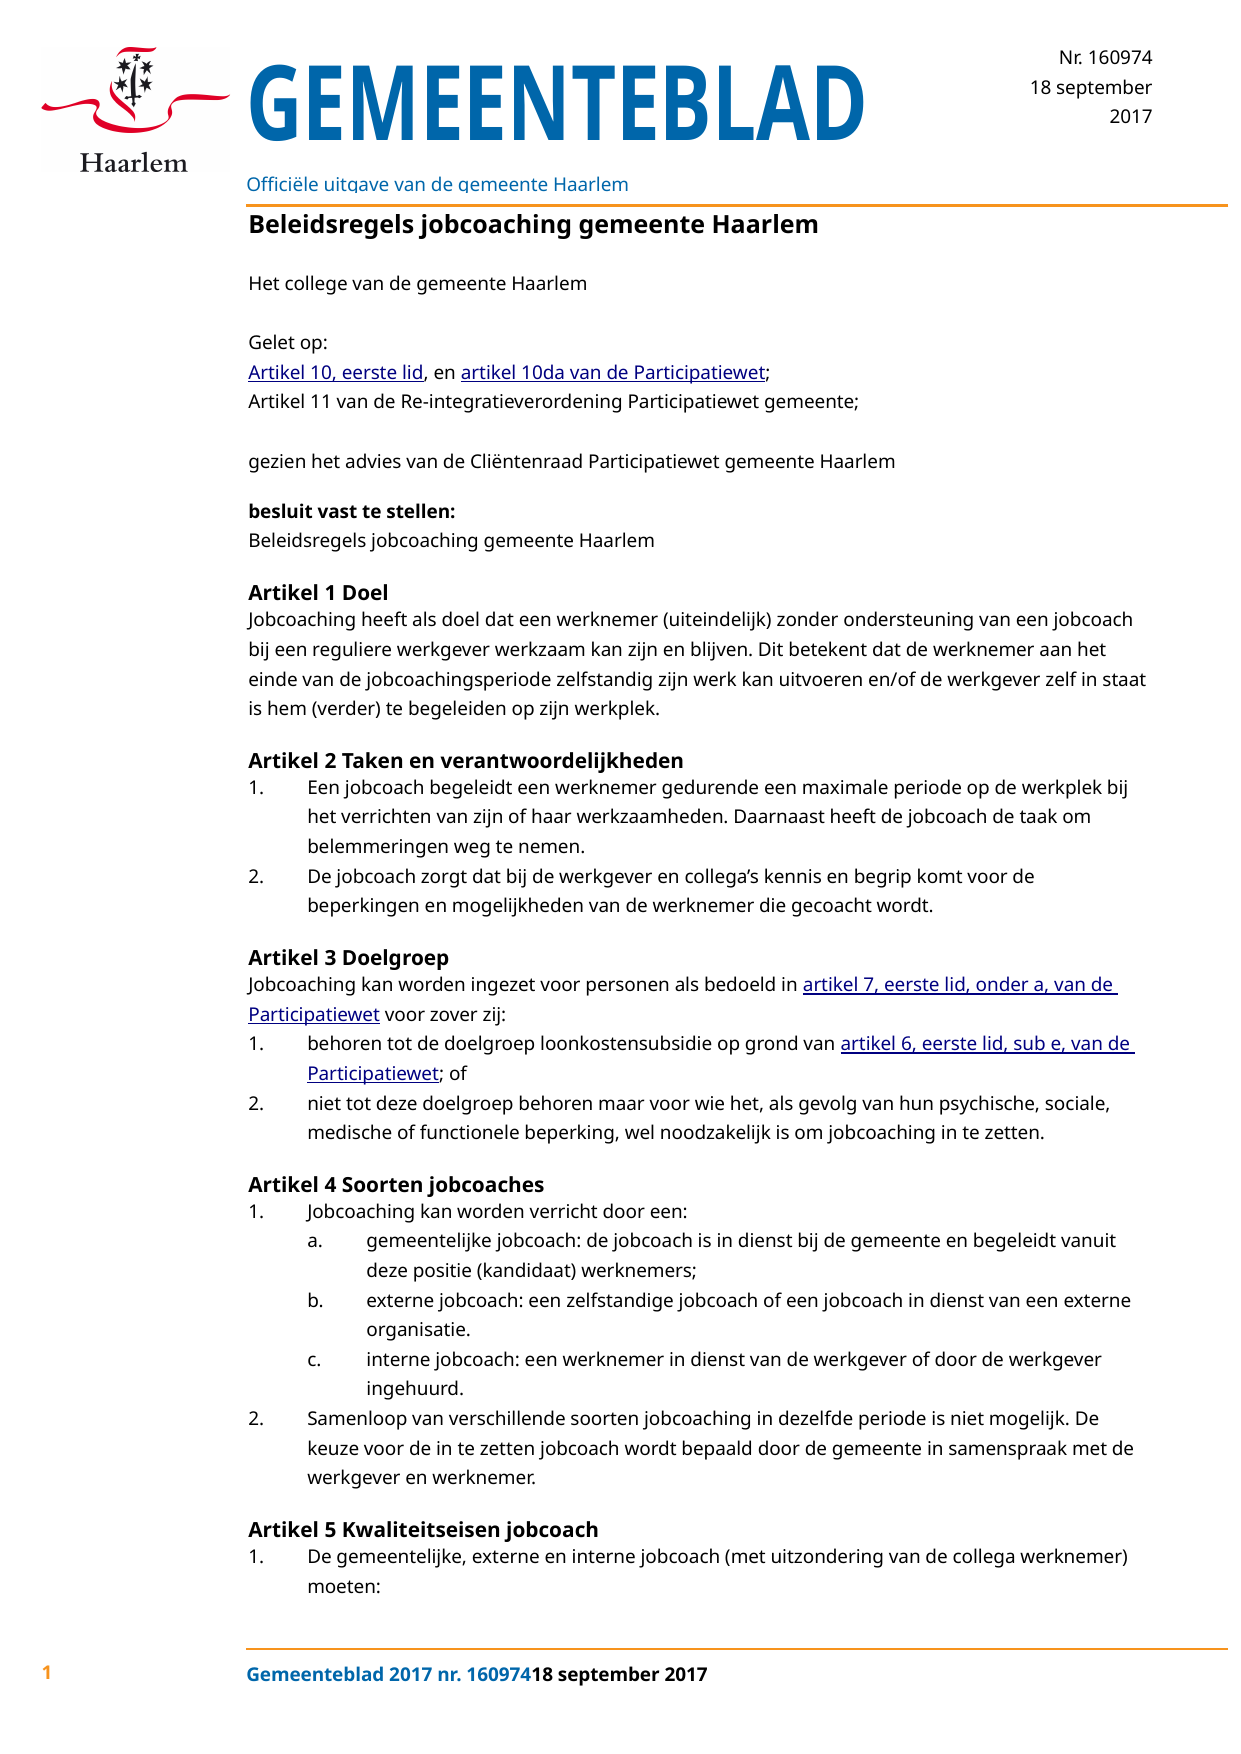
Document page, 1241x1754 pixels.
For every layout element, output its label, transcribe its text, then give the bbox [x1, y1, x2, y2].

list Samenloop van verschillende soorten jobcoaching in dezelfde periode is niet mogelijk. De keuze voor de in te zetten jobcoach wordt bepaald door de gemeente in samenspraak met de werkgever en werknemer. [248, 1405, 1152, 1490]
list Een jobcoach begeleidt een werknemer gedurende een maximale periode op de werkplek bij het verrichten van zijn of haar werkzaamheden. Daarnaast heeft de jobcoach de taak om belemmeringen weg te nemen. [248, 774, 1152, 859]
text besluit vast te stellen: [248, 498, 1152, 524]
text Artikel 1 Doel [248, 578, 1152, 607]
text Artikel 11 van de Re-integratieverordening Participatiewet gemeente; [248, 389, 1152, 414]
text Het college van de gemeente Haarlem [248, 270, 1152, 296]
text Artikel 4 Soorten jobcoaches [248, 1170, 1152, 1198]
list interne jobcoach: een werknemer in dienst van de werkgever of door de werkgever ingehuurd. [307, 1346, 1152, 1401]
text Artikel 10, eerste lid, en artikel 10da van de Participatiewet; [248, 359, 1152, 385]
text Jobcoaching heeft als doel dat een werknemer (uiteindelijk) zonder ondersteuning van een jobcoach bij een reguliere werkgever werkzaam kan zijn en blijven. Dit betekent dat de werknemer aan het einde van de jobcoachingsperiode zelfstandig zijn werk kan uitvoeren en/of de werkgever zelf in staat is hem (verder) te begeleiden op zijn werkplek. [248, 607, 1152, 721]
list externe jobcoach: een zelfstandige jobcoach of een jobcoach in dienst van een externe organisatie. [307, 1287, 1152, 1342]
list De jobcoach zorgt dat bij de werkgever en collega’s kennis en begrip komt voor de beperkingen en mogelijkheden van de werknemer die gecoacht wordt. [248, 863, 1152, 918]
text Artikel 3 Doelgroep [248, 943, 1152, 971]
text Beleidsregels jobcoaching gemeente Haarlem [248, 207, 1152, 241]
text Gelet op: [248, 329, 1152, 355]
list behoren tot de doelgroep loonkostensubsidie op grond van artikel 6, eerste lid, sub e, van de Participatiewet; of [248, 1031, 1152, 1086]
text Beleidsregels jobcoaching gemeente Haarlem [248, 528, 1152, 553]
text gezien het advies van de Cliëntenraad Participatiewet gemeente Haarlem [248, 448, 1152, 473]
text Jobcoaching kan worden ingezet voor personen als bedoeld in artikel 7, eerste lid, onder a, van de Participatiewet voor zover zij: [248, 971, 1152, 1027]
list niet tot deze doelgroep behoren maar voor wie het, als gevolg van hun psychische, sociale, medische of functionele beperking, wel noodzakelijk is om jobcoaching in te zetten. [248, 1090, 1152, 1145]
text Artikel 2 Taken en verantwoordelijkheden [248, 746, 1152, 774]
list Jobcoaching kan worden verricht door een: [248, 1198, 1152, 1224]
list De gemeentelijke, externe en interne jobcoach (met uitzondering van de collega werknemer) moeten: [248, 1543, 1152, 1598]
picture [41, 47, 231, 172]
list gemeentelijke jobcoach: de jobcoach is in dienst bij de gemeente en begeleidt vanuit deze positie (kandidaat) werknemers; [307, 1228, 1152, 1283]
text Artikel 5 Kwaliteitseisen jobcoach [248, 1515, 1152, 1543]
